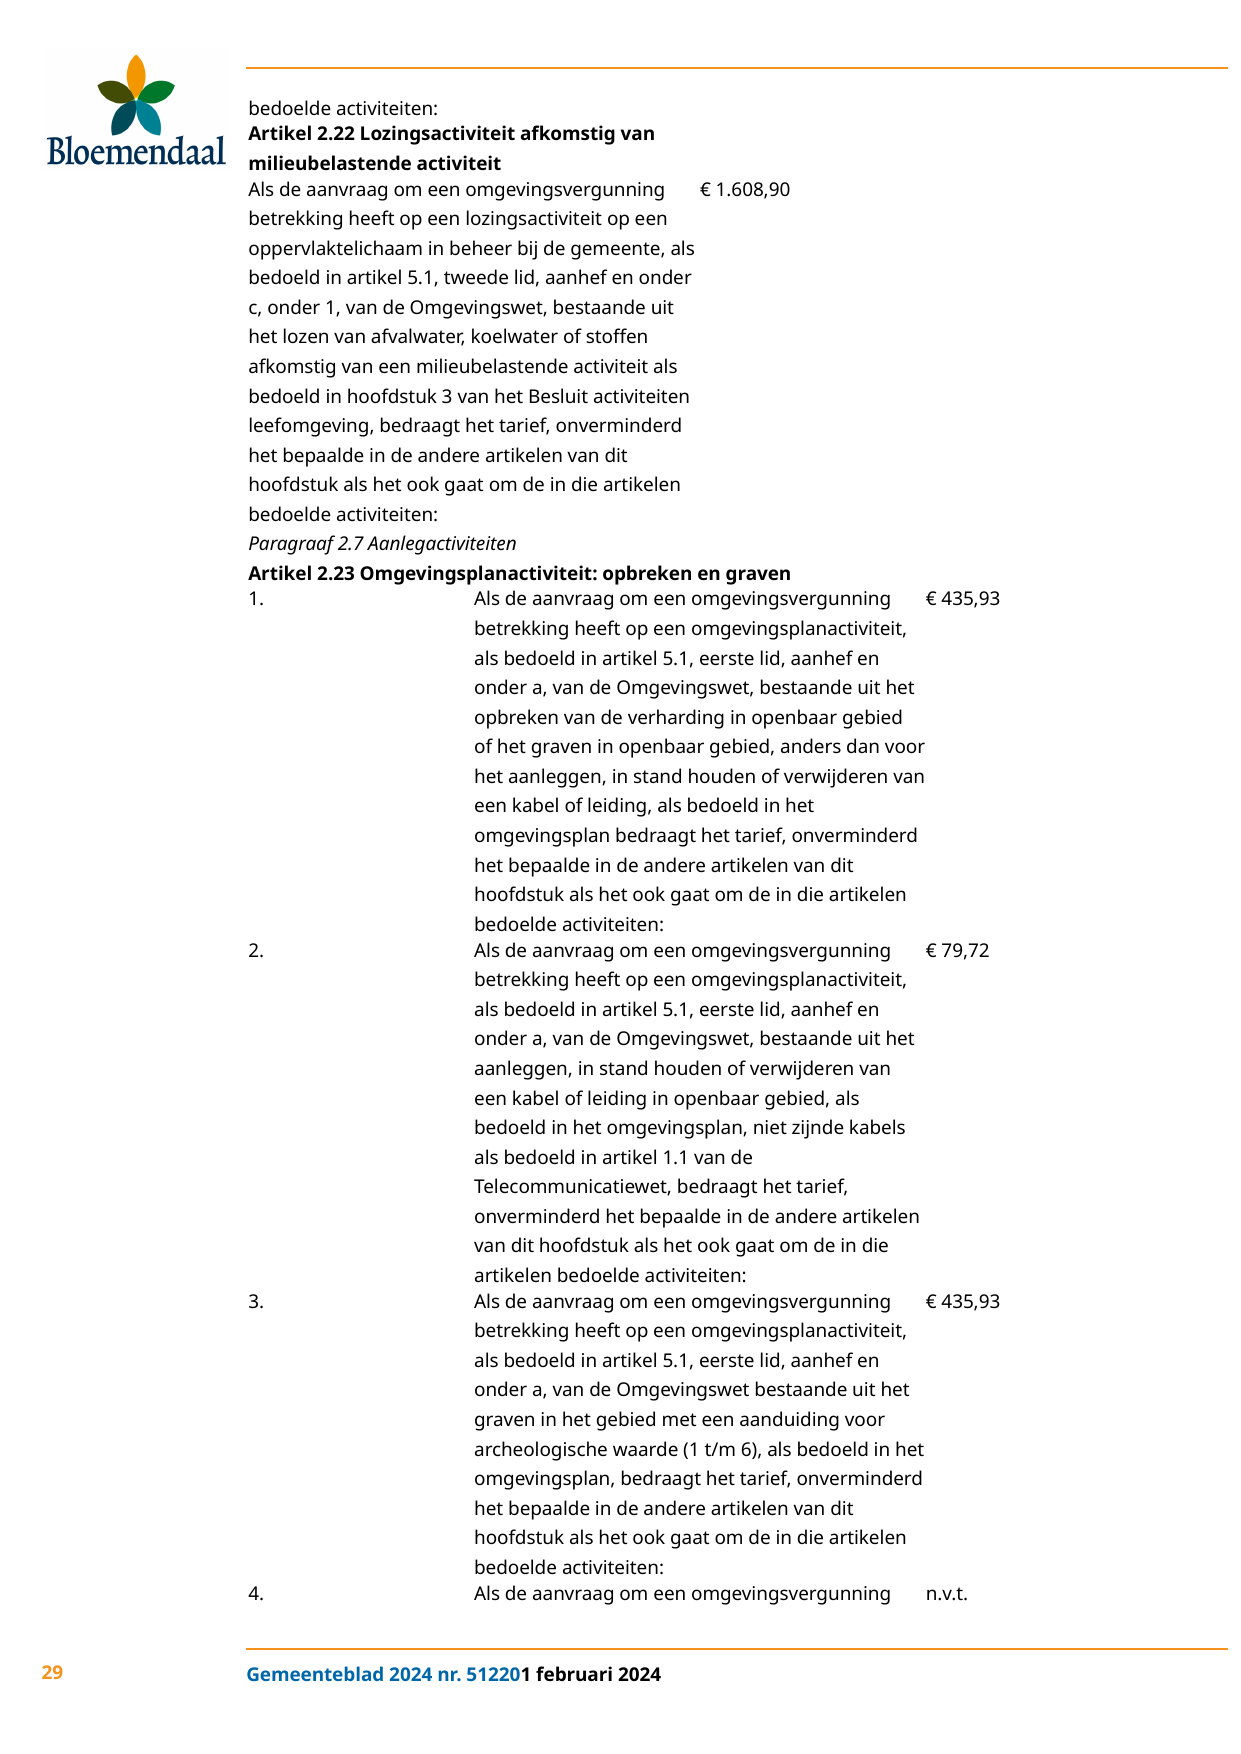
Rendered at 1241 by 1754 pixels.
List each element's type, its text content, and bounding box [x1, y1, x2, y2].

picture [41, 47, 231, 172]
table_cell Als de aanvraag om een omgevingsvergunning [474, 1580, 926, 1606]
table_cell [700, 95, 1152, 121]
table_cell € 435,93 [926, 1288, 1152, 1580]
table_header [926, 560, 1152, 586]
text Paragraaf 2.7 Aanlegactiviteiten [248, 530, 1152, 556]
table_cell Artikel 2.22 Lozingsactiviteit afkomstig van milieubelastende activiteit [248, 121, 700, 176]
table_cell [700, 121, 1152, 176]
table_cell 3. [248, 1288, 474, 1580]
table_cell Als de aanvraag om een omgevingsvergunning betrekking heeft op een omgevingsplanactiviteit, als bedoeld in artikel 5.1, eerste lid, aanhef en onder a, van de Omgevingswet bestaande uit het graven in het gebied met een aanduiding voor archeologische waarde (1 t/m 6), als bedoeld in het omgevingsplan, bedraagt het tarief, onverminderd het bepaalde in de andere artikelen van dit hoofdstuk als het ook gaat om de in die artikelen bedoelde activiteiten: [474, 1288, 926, 1580]
table_header Artikel 2.23 Omgevingsplanactiviteit: opbreken en graven [248, 560, 926, 586]
table_cell € 1.608,90 [700, 176, 1152, 527]
table_cell n.v.t. [926, 1580, 1152, 1606]
table_cell bedoelde activiteiten: [248, 95, 700, 121]
table_cell 4. [248, 1580, 474, 1606]
table_cell € 79,72 [926, 937, 1152, 1288]
table_cell 2. [248, 937, 474, 1288]
table_cell Als de aanvraag om een omgevingsvergunning betrekking heeft op een lozingsactiviteit op een oppervlaktelichaam in beheer bij de gemeente, als bedoeld in artikel 5.1, tweede lid, aanhef en onder c, onder 1, van de Omgevingswet, bestaande uit het lozen van afvalwater, koelwater of stoffen afkomstig van een milieubelastende activiteit als bedoeld in hoofdstuk 3 van het Besluit activiteiten leefomgeving, bedraagt het tarief, onverminderd het bepaalde in de andere artikelen van dit hoofdstuk als het ook gaat om de in die artikelen bedoelde activiteiten: [248, 176, 700, 527]
table_cell Als de aanvraag om een omgevingsvergunning betrekking heeft op een omgevingsplanactiviteit, als bedoeld in artikel 5.1, eerste lid, aanhef en onder a, van de Omgevingswet, bestaande uit het aanleggen, in stand houden of verwijderen van een kabel of leiding in openbaar gebied, als bedoeld in het omgevingsplan, niet zijnde kabels als bedoeld in artikel 1.1 van de Telecommunicatiewet, bedraagt het tarief, onverminderd het bepaalde in de andere artikelen van dit hoofdstuk als het ook gaat om de in die artikelen bedoelde activiteiten: [474, 937, 926, 1288]
table_cell € 435,93 [926, 586, 1152, 937]
table_cell Als de aanvraag om een omgevingsvergunning betrekking heeft op een omgevingsplanactiviteit, als bedoeld in artikel 5.1, eerste lid, aanhef en onder a, van de Omgevingswet, bestaande uit het opbreken van de verharding in openbaar gebied of het graven in openbaar gebied, anders dan voor het aanleggen, in stand houden of verwijderen van een kabel of leiding, als bedoeld in het omgevingsplan bedraagt het tarief, onverminderd het bepaalde in de andere artikelen van dit hoofdstuk als het ook gaat om de in die artikelen bedoelde activiteiten: [474, 586, 926, 937]
table_cell 1. [248, 586, 474, 937]
